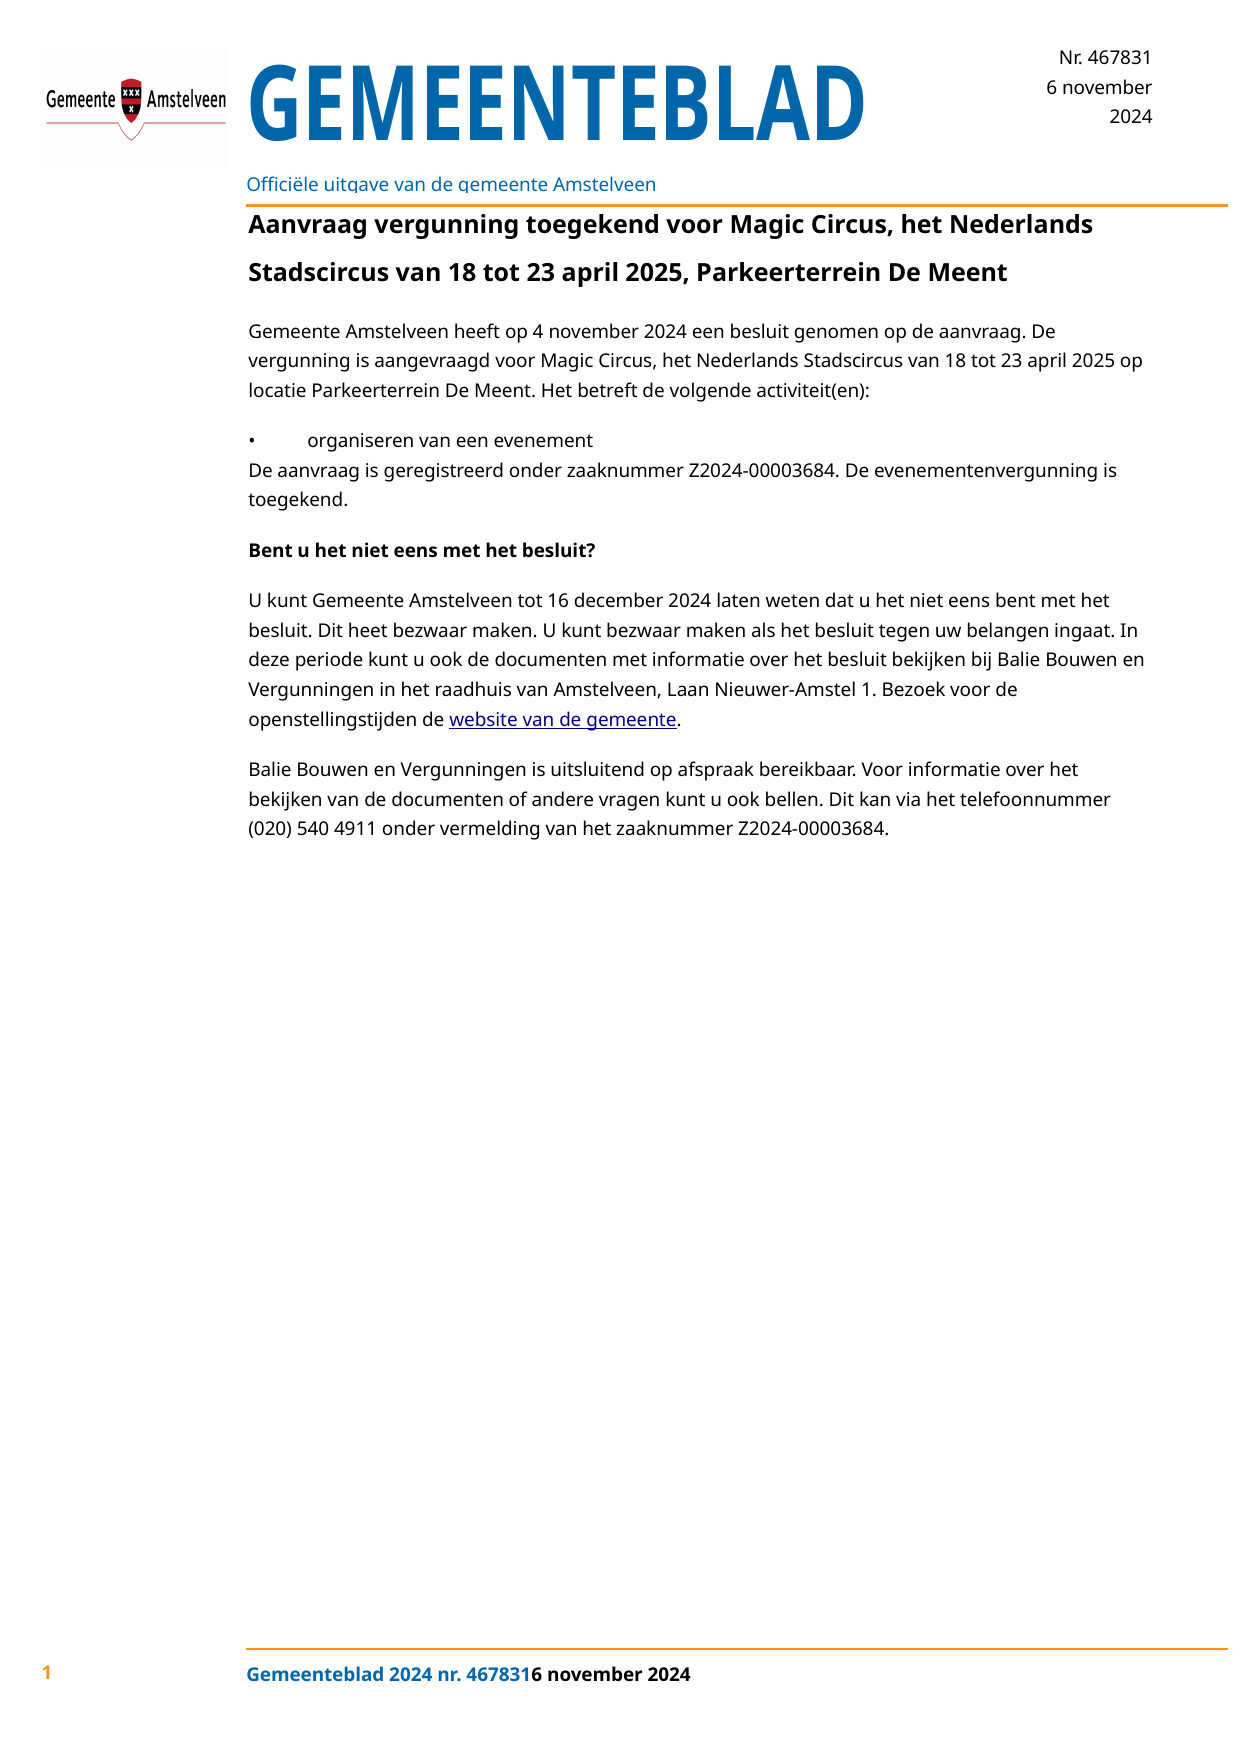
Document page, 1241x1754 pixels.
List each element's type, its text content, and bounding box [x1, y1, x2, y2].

text Bent u het niet eens met het besluit? [248, 537, 1152, 563]
list organiseren van een evenement [248, 427, 1152, 453]
text Balie Bouwen en Vergunningen is uitsluitend op afspraak bereikbaar. Voor informatie over het bekijken van de documenten of andere vragen kunt u ook bellen. Dit kan via het telefoonnummer (020) 540 4911 onder vermelding van het zaaknummer Z2024-00003684. [248, 756, 1152, 841]
text U kunt Gemeente Amstelveen tot 16 december 2024 laten weten dat u het niet eens bent met het besluit. Dit heet bezwaar maken. U kunt bezwaar maken als het besluit tegen uw belangen ingaat. In deze periode kunt u ook de documenten met informatie over het besluit bekijken bij Balie Bouwen en Vergunningen in het raadhuis van Amstelveen, Laan Nieuwer-Amstel 1. Bezoek voor de openstellingstijden de website van de gemeente. [248, 587, 1152, 732]
text Aanvraag vergunning toegekend voor Magic Circus, het Nederlands Stadscircus van 18 tot 23 april 2025, Parkeerterrein De Meent [248, 207, 1152, 288]
picture [41, 47, 231, 172]
text De aanvraag is geregistreerd onder zaaknummer Z2024-00003684. De evenementenvergunning is toegekend. [248, 457, 1152, 512]
text Gemeente Amstelveen heeft op 4 november 2024 een besluit genomen op de aanvraag. De vergunning is aangevraagd voor Magic Circus, het Nederlands Stadscircus van 18 tot 23 april 2025 op locatie Parkeerterrein De Meent. Het betreft de volgende activiteit(en): [248, 318, 1152, 403]
